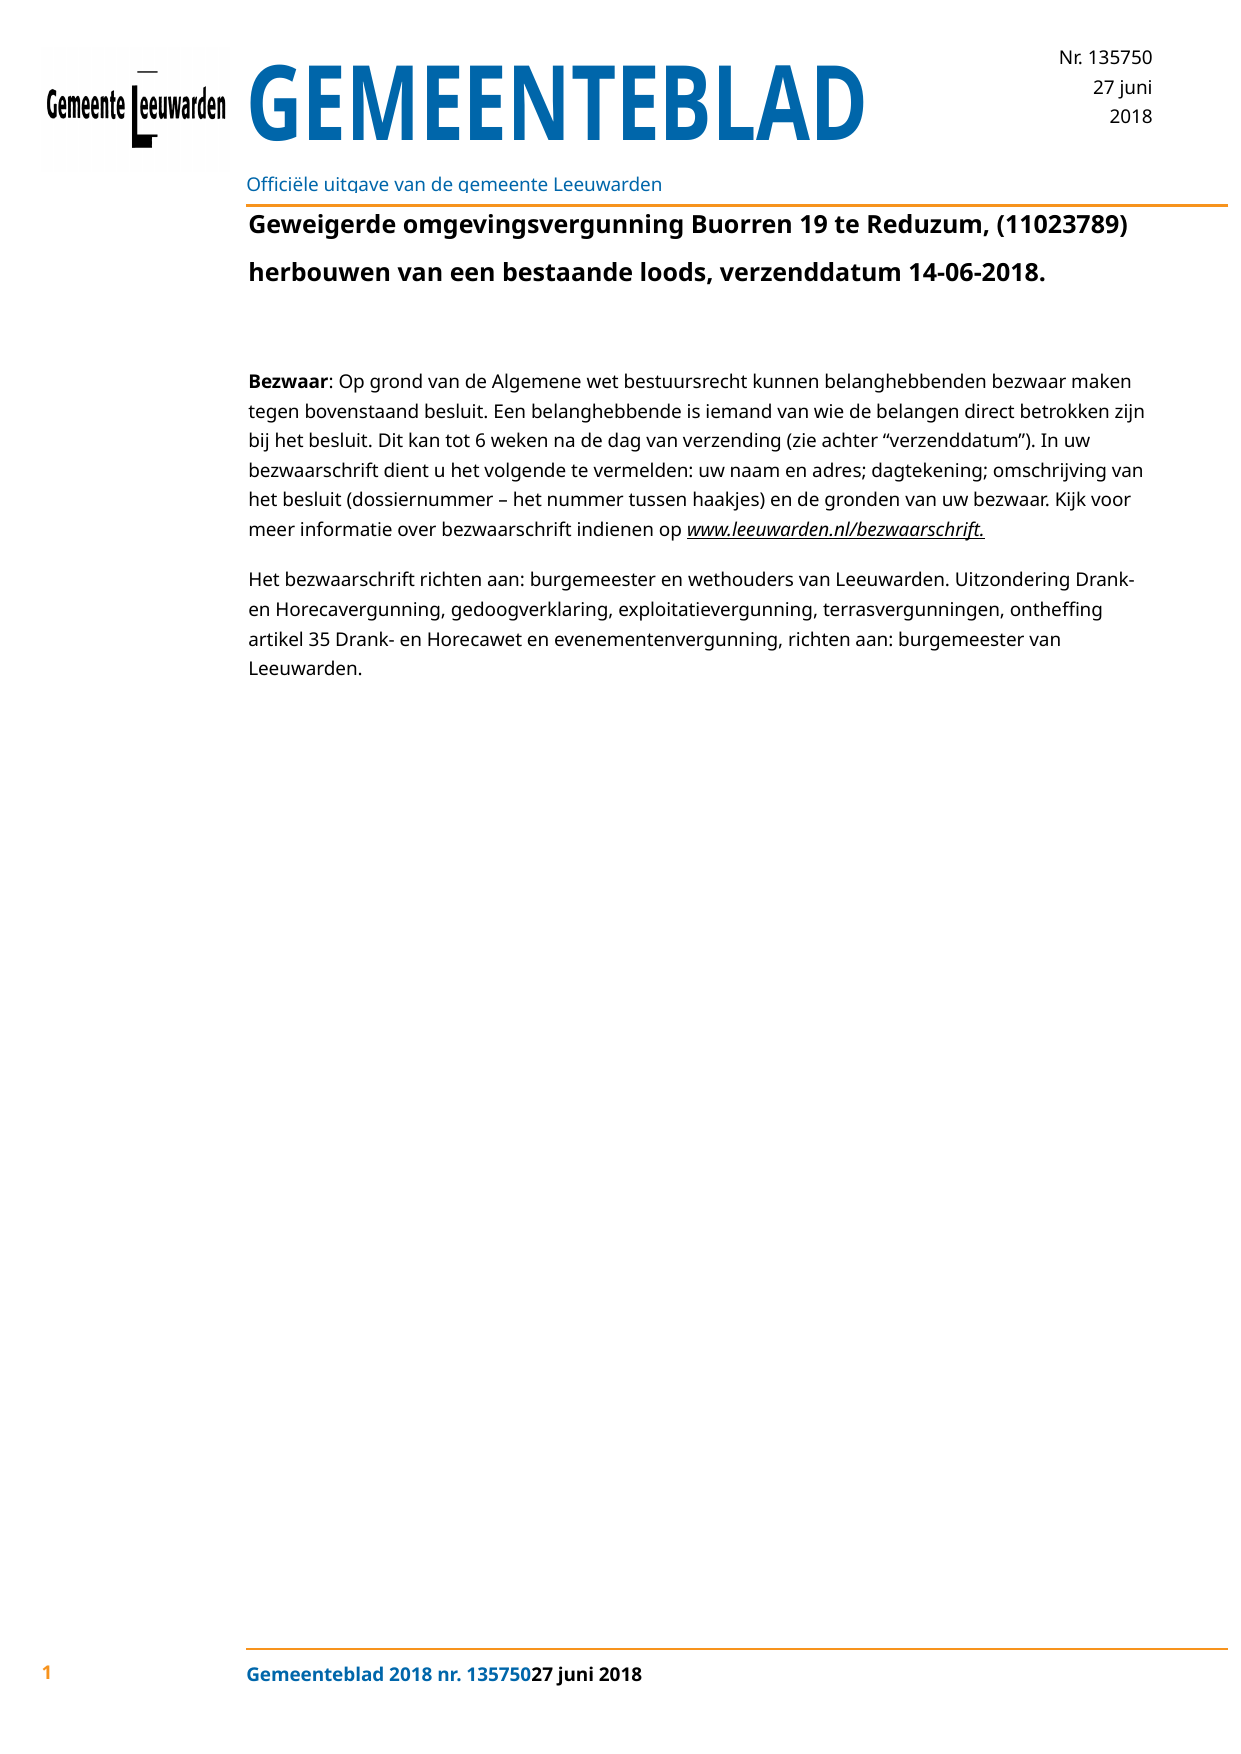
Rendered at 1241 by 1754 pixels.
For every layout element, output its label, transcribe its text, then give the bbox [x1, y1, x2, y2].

text Het bezwaarschrift richten aan: burgemeester en wethouders van Leeuwarden. Uitzondering Drank- en Horecavergunning, gedoogverklaring, exploitatievergunning, terrasvergunningen, ontheffing artikel 35 Drank- en Horecawet en evenementenvergunning, richten aan: burgemeester van Leeuwarden. [248, 567, 1152, 681]
text Geweigerde omgevingsvergunning Buorren 19 te Reduzum, (11023789) herbouwen van een bestaande loods, verzenddatum 14-06-2018. [248, 207, 1152, 288]
text Bezwaar: Op grond van de Algemene wet bestuursrecht kunnen belanghebbenden bezwaar maken tegen bovenstaand besluit. Een belanghebbende is iemand van wie de belangen direct betrokken zijn bij het besluit. Dit kan tot 6 weken na de dag van verzending (zie achter “verzenddatum”). In uw bezwaarschrift dient u het volgende te vermelden: uw naam en adres; dagtekening; omschrijving van het besluit (dossiernummer – het nummer tussen haakjes) en de gronden van uw bezwaar. Kijk voor meer informatie over bezwaarschrift indienen op www.leeuwarden.nl/bezwaarschrift. [248, 368, 1152, 542]
picture [41, 47, 231, 172]
